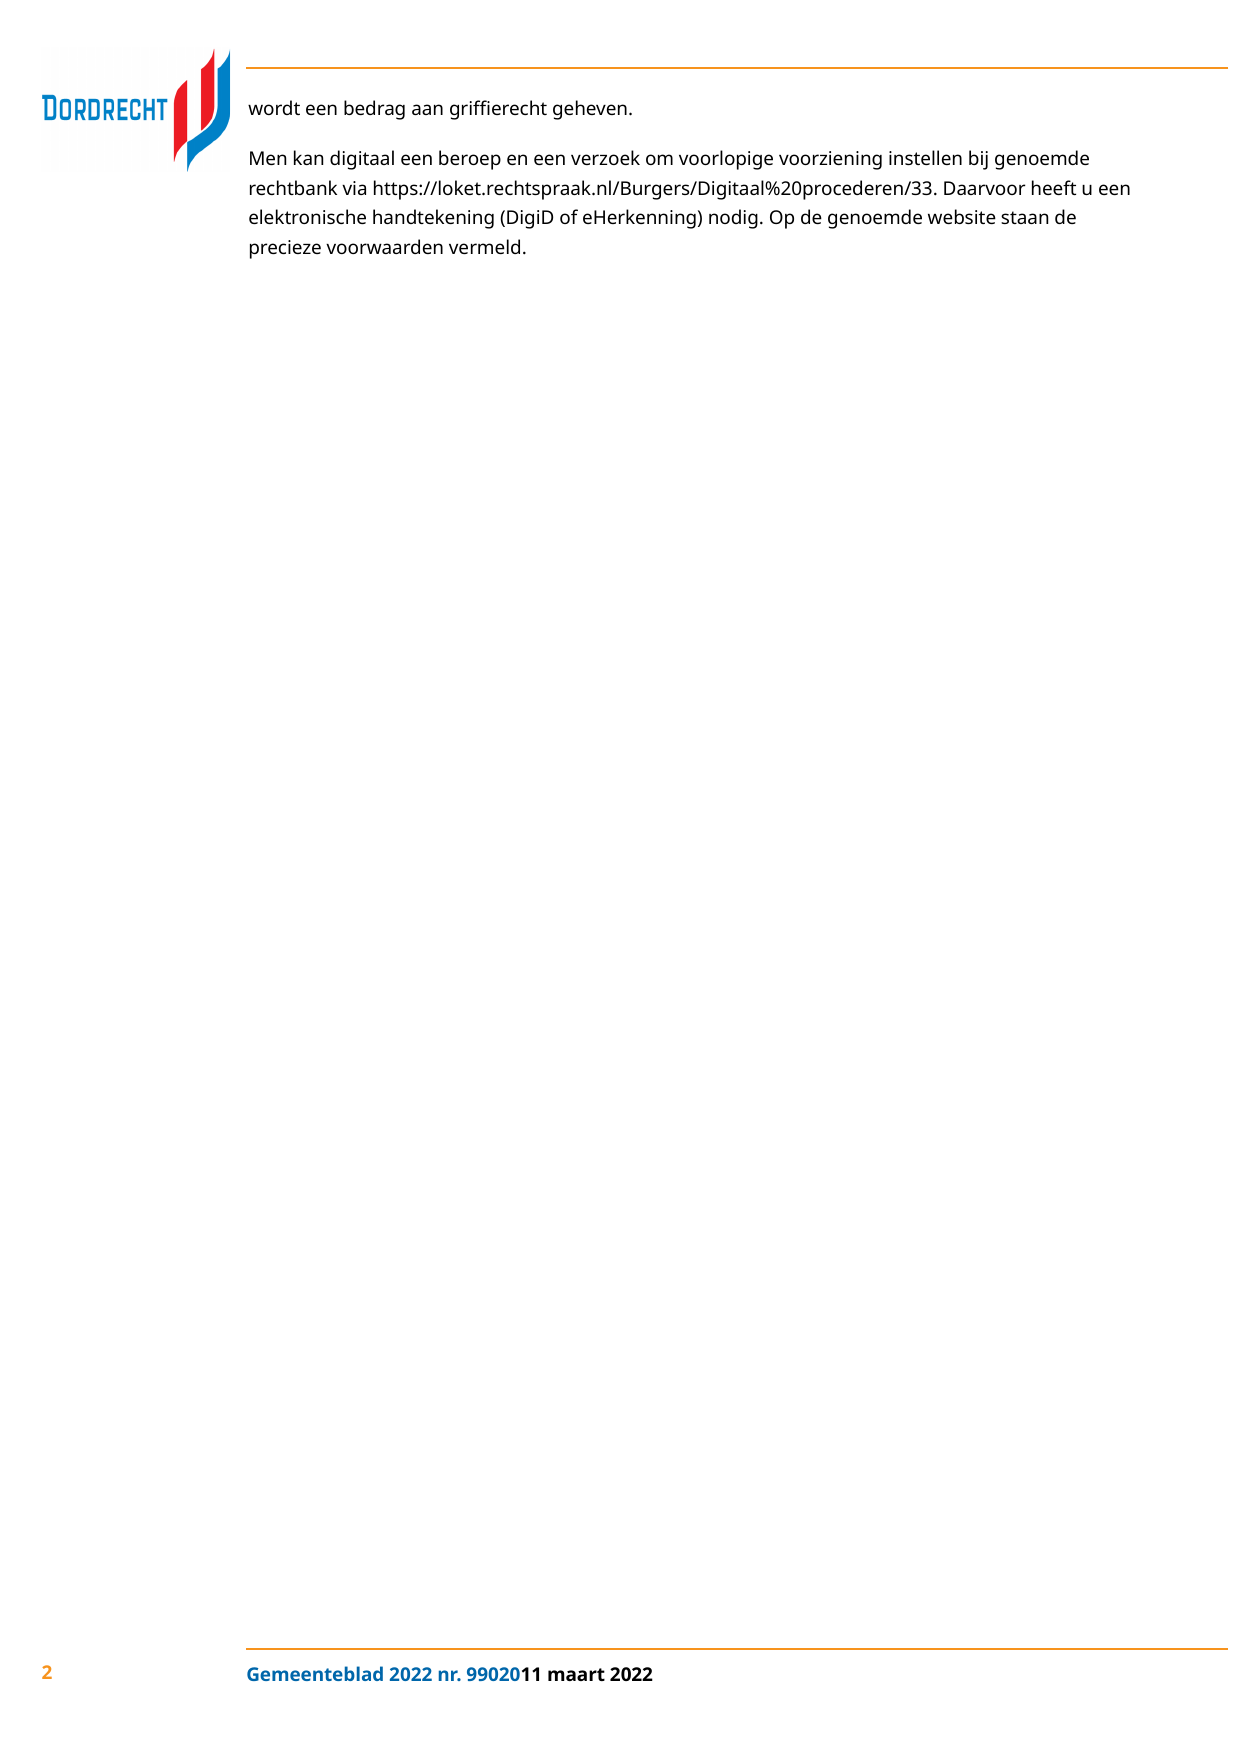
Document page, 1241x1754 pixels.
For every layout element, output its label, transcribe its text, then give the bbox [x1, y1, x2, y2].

text wordt een bedrag aan griffierecht geheven. [248, 95, 1152, 121]
text Men kan digitaal een beroep en een verzoek om voorlopige voorziening instellen bij genoemde rechtbank via https://loket.rechtspraak.nl/Burgers/Digitaal%20procederen/33. Daarvoor heeft u een elektronische handtekening (DigiD of eHerkenning) nodig. Op de genoemde website staan de precieze voorwaarden vermeld. [248, 145, 1152, 260]
picture [41, 47, 231, 172]
